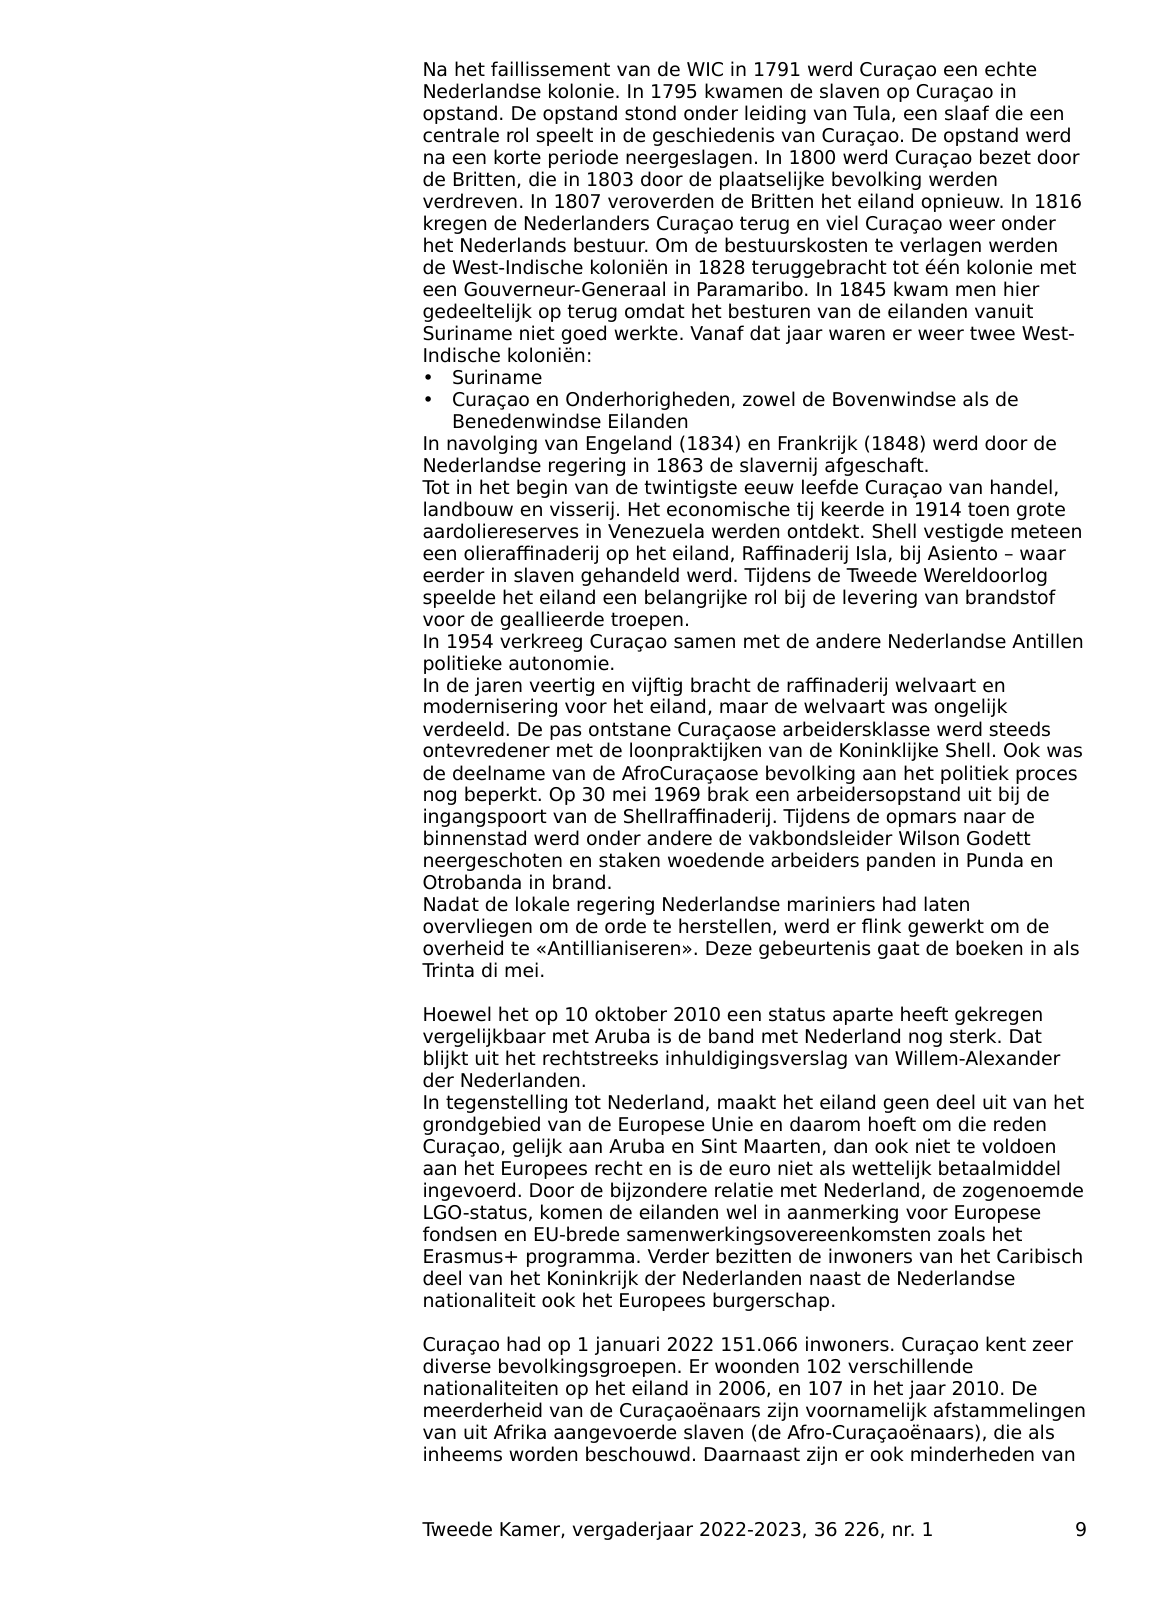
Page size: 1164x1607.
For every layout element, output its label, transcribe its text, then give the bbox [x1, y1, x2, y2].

text In tegenstelling tot Nederland, maakt het eiland geen deel uit van het grondgebied van de Europese Unie en daarom hoeft om die reden Curaçao, gelijk aan Aruba en Sint Maarten, dan ook niet te voldoen aan het Europees recht en is de euro niet als wettelijk betaalmiddel ingevoerd. Door de bijzondere relatie met Nederland, de zogenoemde LGO-status, komen de eilanden wel in aanmerking voor Europese fondsen en EU-brede samenwerkingsovereenkomsten zoals het Erasmus+ programma. Verder bezitten de inwoners van het Caribisch deel van het Koninkrijk der Nederlanden naast de Nederlandse nationaliteit ook het Europees burgerschap. [422, 1092, 1087, 1312]
text Hoewel het op 10 oktober 2010 een status aparte heeft gekregen vergelijkbaar met Aruba is de band met Nederland nog sterk. Dat blijkt uit het rechtstreeks inhuldigingsverslag van Willem-Alexander der Nederlanden. [422, 1004, 1087, 1092]
text Nadat de lokale regering Nederlandse mariniers had laten overvliegen om de orde te herstellen, werd er flink gewerkt om de overheid te «Antillianiseren». Deze gebeurtenis gaat de boeken in als Trinta di mei. [422, 894, 1087, 982]
text In de jaren veertig en vijftig bracht de raffinaderij welvaart en modernisering voor het eiland, maar de welvaart was ongelijk verdeeld. De pas ontstane Curaçaose arbeidersklasse werd steeds ontevredener met de loonpraktijken van de Koninklijke Shell. Ook was de deelname van de AfroCuraçaose bevolking aan het politiek proces nog beperkt. Op 30 mei 1969 brak een arbeidersopstand uit bij de ingangspoort van de Shellraffinaderij. Tijdens de opmars naar de binnenstad werd onder andere de vakbondsleider Wilson Godett neergeschoten en staken woedende arbeiders panden in Punda en Otrobanda in brand. [422, 674, 1087, 894]
text Na het faillissement van de WIC in 1791 werd Curaçao een echte Nederlandse kolonie. In 1795 kwamen de slaven op Curaçao in opstand. De opstand stond onder leiding van Tula, een slaaf die een centrale rol speelt in de geschiedenis van Curaçao. De opstand werd na een korte periode neergeslagen. In 1800 werd Curaçao bezet door de Britten, die in 1803 door de plaatselijke bevolking werden verdreven. In 1807 veroverden de Britten het eiland opnieuw. In 1816 kregen de Nederlanders Curaçao terug en viel Curaçao weer onder het Nederlands bestuur. Om de bestuurskosten te verlagen werden de West-Indische koloniën in 1828 teruggebracht tot één kolonie met een Gouverneur-Generaal in Paramaribo. In 1845 kwam men hier gedeeltelijk op terug omdat het besturen van de eilanden vanuit Suriname niet goed werkte. Vanaf dat jaar waren er weer twee West-Indische koloniën: [422, 59, 1087, 367]
text • Curaçao en Onderhorigheden, zowel de Bovenwindse als de Benedenwindse Eilanden [422, 389, 1087, 433]
text In navolging van Engeland (1834) en Frankrijk (1848) werd door de Nederlandse regering in 1863 de slavernij afgeschaft. [422, 433, 1087, 477]
text In 1954 verkreeg Curaçao samen met de andere Nederlandse Antillen politieke autonomie. [422, 631, 1087, 674]
text Curaçao had op 1 januari 2022 151.066 inwoners. Curaçao kent zeer diverse bevolkingsgroepen. Er woonden 102 verschillende nationaliteiten op het eiland in 2006, en 107 in het jaar 2010. De meerderheid van de Curaçaoënaars zijn voornamelijk afstammelingen van uit Afrika aangevoerde slaven (de Afro-Curaçaoënaars), die als inheems worden beschouwd. Daarnaast zijn er ook minderheden van [422, 1334, 1087, 1466]
text • Suriname [422, 367, 1087, 389]
text Tot in het begin van de twintigste eeuw leefde Curaçao van handel, landbouw en visserij. Het economische tij keerde in 1914 toen grote aardoliereserves in Venezuela werden ontdekt. Shell vestigde meteen een olieraffinaderij op het eiland, Raffinaderij Isla, bij Asiento – waar eerder in slaven gehandeld werd. Tijdens de Tweede Wereldoorlog speelde het eiland een belangrijke rol bij de levering van brandstof voor de geallieerde troepen. [422, 477, 1087, 631]
